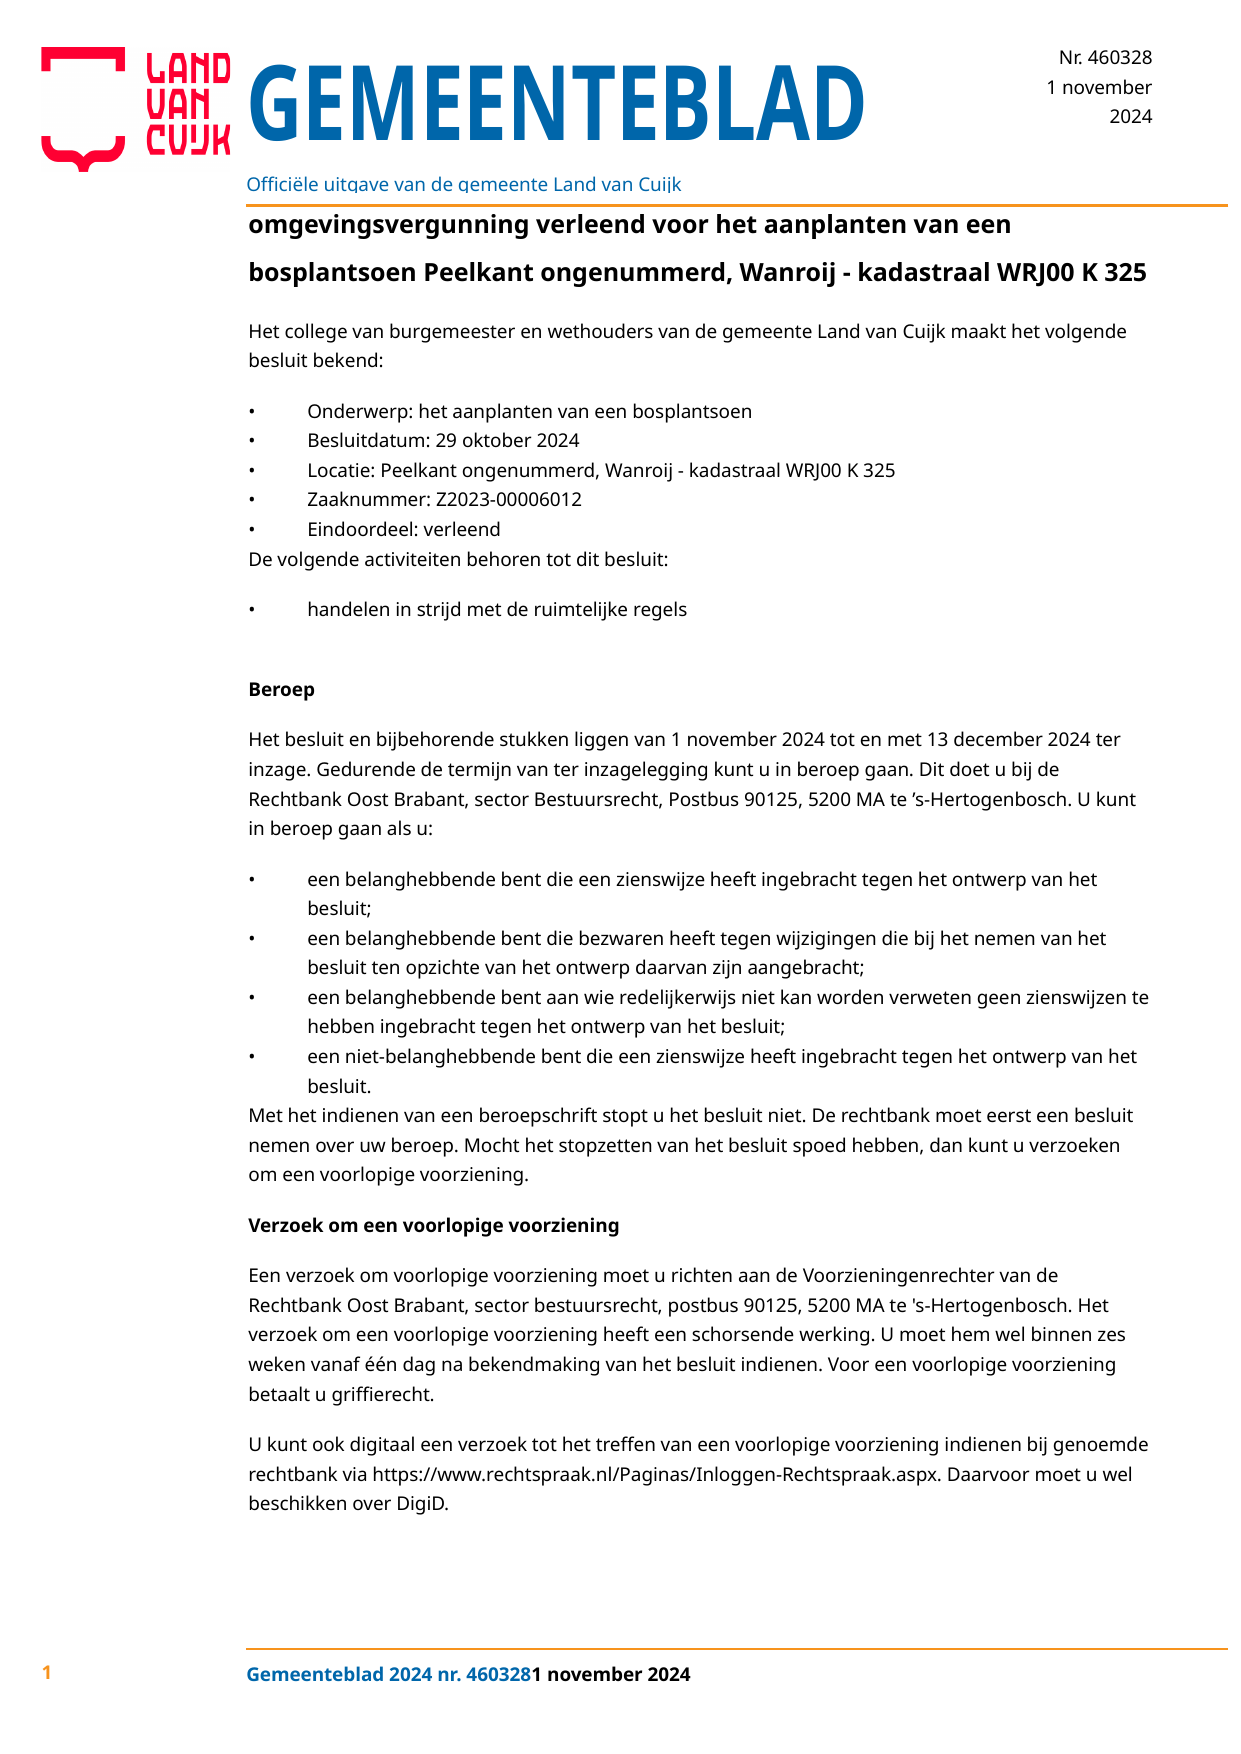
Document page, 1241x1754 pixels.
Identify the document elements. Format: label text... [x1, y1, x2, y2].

list Onderwerp: het aanplanten van een bosplantsoen [248, 398, 1152, 424]
list handelen in strijd met de ruimtelijke regels [248, 596, 1152, 622]
list een belanghebbende bent die een zienswijze heeft ingebracht tegen het ontwerp van het besluit; [248, 866, 1152, 921]
text Beroep [248, 676, 1152, 702]
text Het besluit en bijbehorende stukken liggen van 1 november 2024 tot en met 13 december 2024 ter inzage. Gedurende de termijn van ter inzagelegging kunt u in beroep gaan. Dit doet u bij de Rechtbank Oost Brabant, sector Bestuursrecht, Postbus 90125, 5200 MA te ’s-Hertogenbosch. U kunt in beroep gaan als u: [248, 727, 1152, 841]
list een niet-belanghebbende bent die een zienswijze heeft ingebracht tegen het ontwerp van het besluit. [248, 1043, 1152, 1099]
list een belanghebbende bent die bezwaren heeft tegen wijzigingen die bij het nemen van het besluit ten opzichte van het ontwerp daarvan zijn aangebracht; [248, 925, 1152, 980]
text omgevingsvergunning verleend voor het aanplanten van een bosplantsoen Peelkant ongenummerd, Wanroij - kadastraal WRJ00 K 325 [248, 207, 1152, 288]
list Besluitdatum: 29 oktober 2024 [248, 427, 1152, 453]
text Een verzoek om voorlopige voorziening moet u richten aan de Voorzieningenrechter van de Rechtbank Oost Brabant, sector bestuursrecht, postbus 90125, 5200 MA te 's-Hertogenbosch. Het verzoek om een voorlopige voorziening heeft een schorsende werking. U moet hem wel binnen zes weken vanaf één dag na bekendmaking van het besluit indienen. Voor een voorlopige voorziening betaalt u griffierecht. [248, 1262, 1152, 1407]
text Verzoek om een voorlopige voorziening [248, 1212, 1152, 1238]
text Met het indienen van een beroepschrift stopt u het besluit niet. De rechtbank moet eerst een besluit nemen over uw beroep. Mocht het stopzetten van het besluit spoed hebben, dan kunt u verzoeken om een voorlopige voorziening. [248, 1102, 1152, 1187]
list een belanghebbende bent aan wie redelijkerwijs niet kan worden verweten geen zienswijzen te hebben ingebracht tegen het ontwerp van het besluit; [248, 984, 1152, 1039]
text U kunt ook digitaal een verzoek tot het treffen van een voorlopige voorziening indienen bij genoemde rechtbank via https://www.rechtspraak.nl/Paginas/Inloggen-Rechtspraak.aspx. Daarvoor moet u wel beschikken over DigiD. [248, 1431, 1152, 1516]
picture [41, 47, 231, 172]
list Zaaknummer: Z2023-00006012 [248, 487, 1152, 512]
list Eindoordeel: verleend [248, 516, 1152, 542]
text Het college van burgemeester en wethouders van de gemeente Land van Cuijk maakt het volgende besluit bekend: [248, 318, 1152, 373]
text De volgende activiteiten behoren tot dit besluit: [248, 546, 1152, 572]
list Locatie: Peelkant ongenummerd, Wanroij - kadastraal WRJ00 K 325 [248, 457, 1152, 483]
